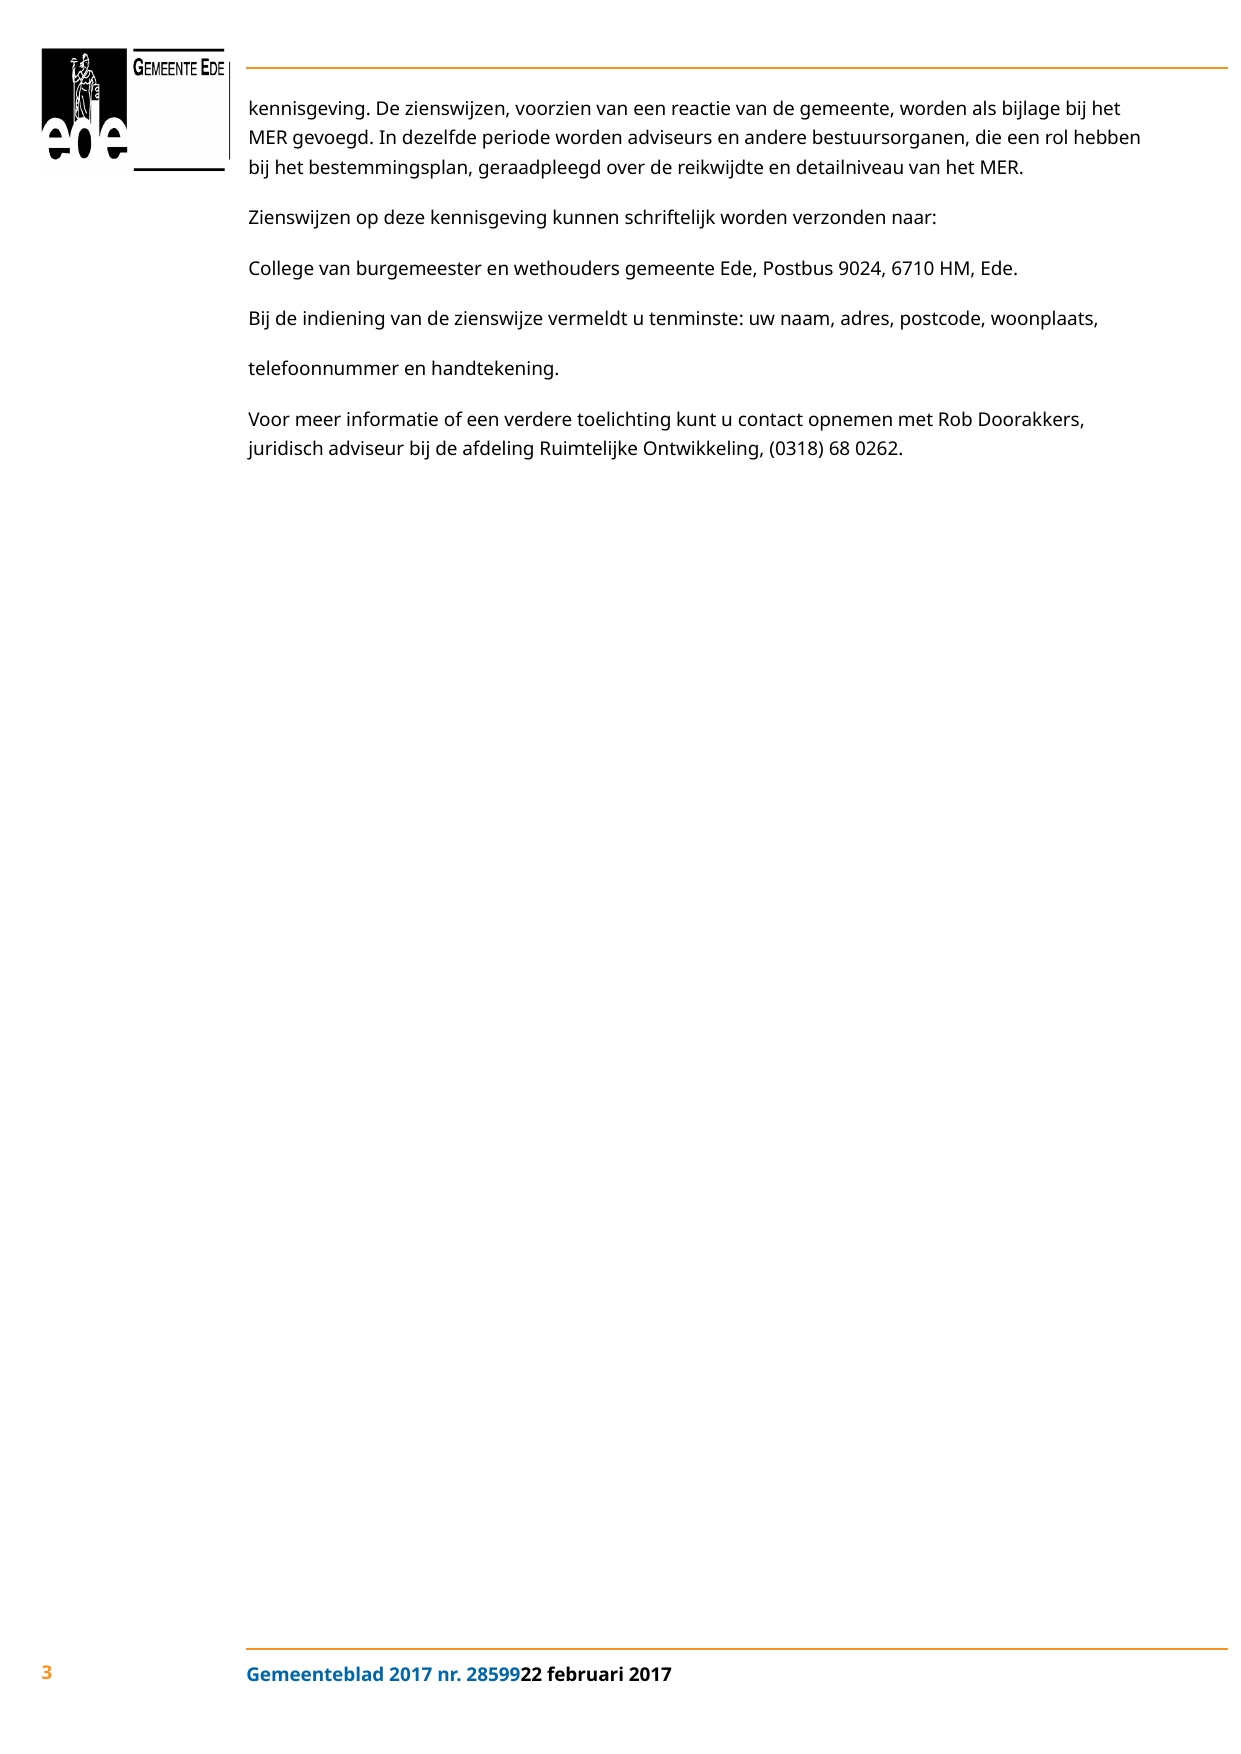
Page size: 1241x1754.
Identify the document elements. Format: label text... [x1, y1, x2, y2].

text Bij de indiening van de zienswijze vermeldt u tenminste: uw naam, adres, postcode, woonplaats, [248, 305, 1152, 331]
picture [41, 47, 231, 172]
text kennisgeving. De zienswijzen, voorzien van een reactie van de gemeente, worden als bijlage bij het MER gevoegd. In dezelfde periode worden adviseurs en andere bestuursorganen, die een rol hebben bij het bestemmingsplan, geraadpleegd over de reikwijdte en detailniveau van het MER. [248, 95, 1152, 180]
text College van burgemeester en wethouders gemeente Ede, Postbus 9024, 6710 HM, Ede. [248, 255, 1152, 281]
text Voor meer informatie of een verdere toelichting kunt u contact opnemen met Rob Doorakkers, juridisch adviseur bij de afdeling Ruimtelijke Ontwikkeling, (0318) 68 0262. [248, 406, 1152, 461]
text telefoonnummer en handtekening. [248, 356, 1152, 381]
text Zienswijzen op deze kennisgeving kunnen schriftelijk worden verzonden naar: [248, 204, 1152, 230]
